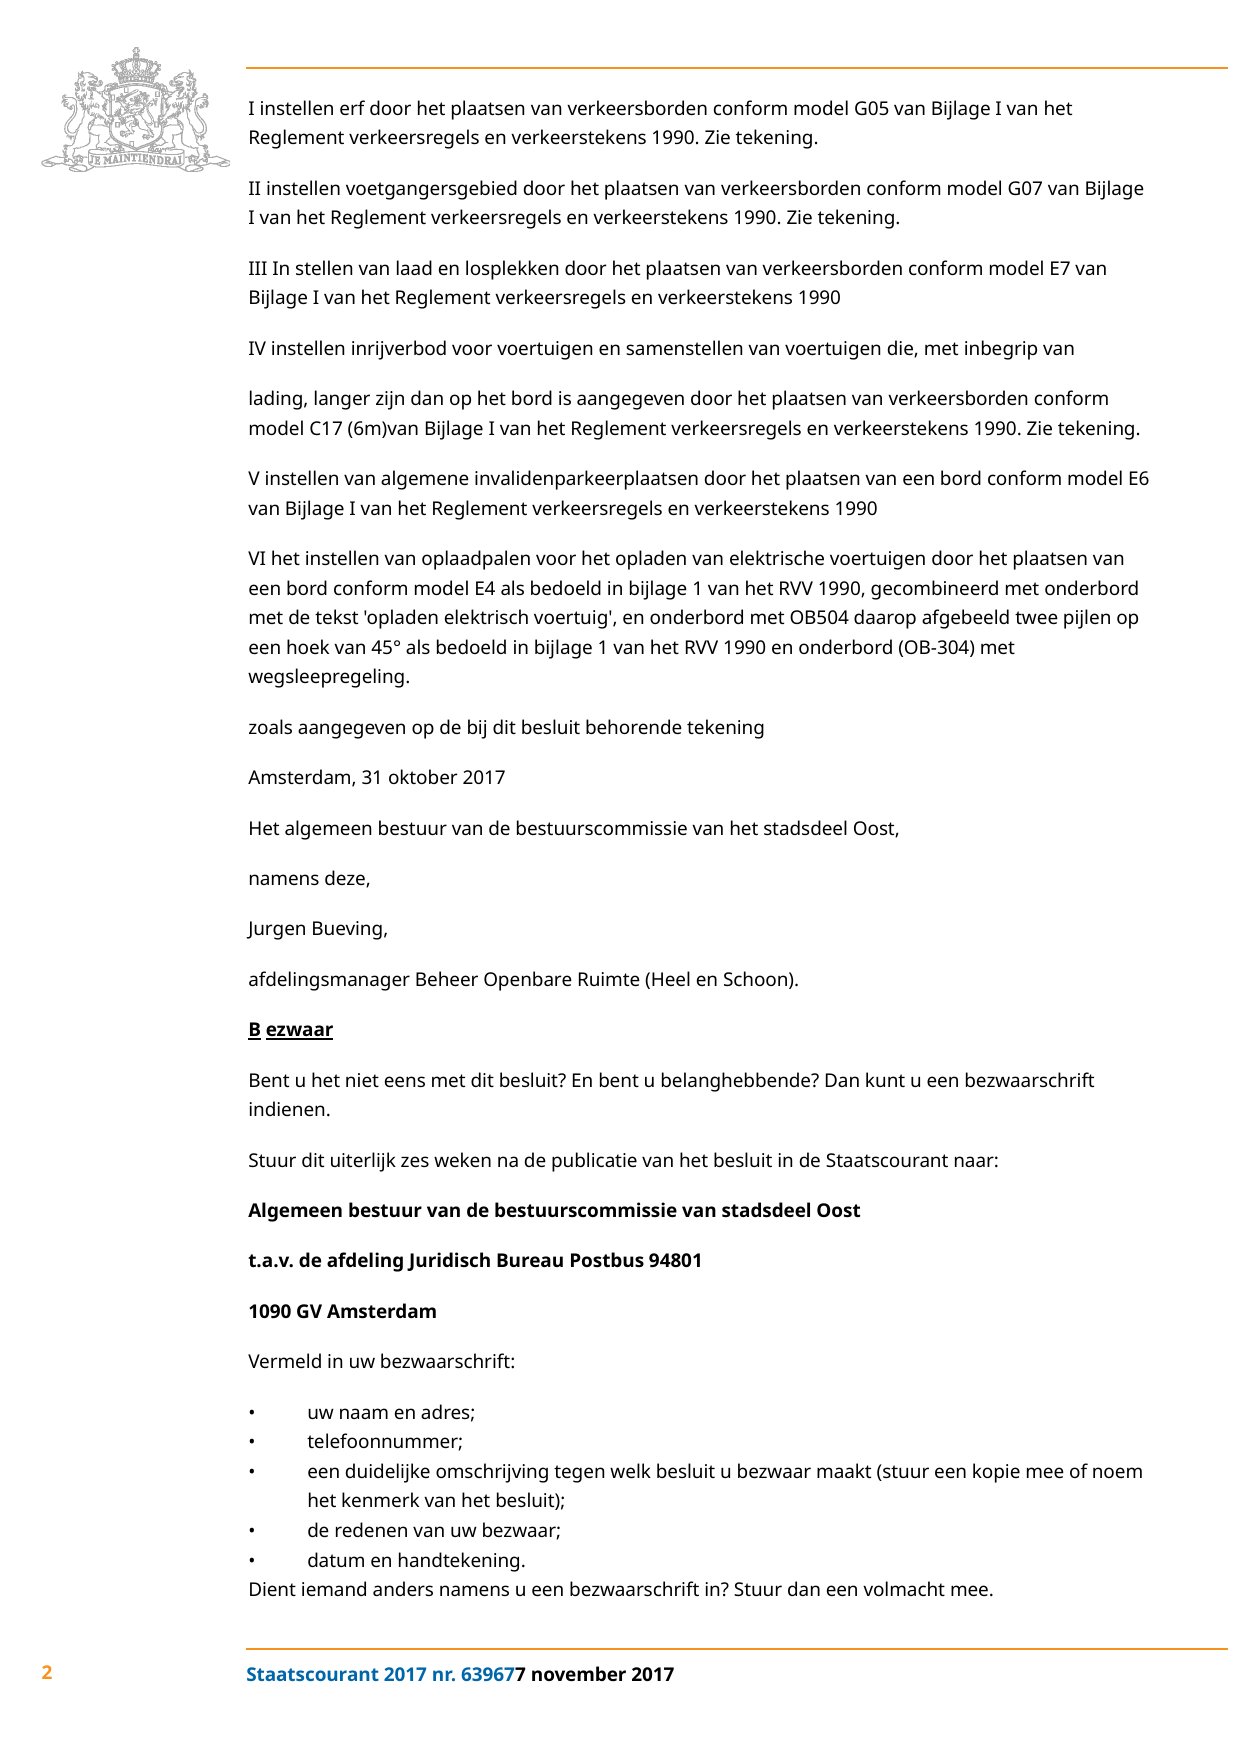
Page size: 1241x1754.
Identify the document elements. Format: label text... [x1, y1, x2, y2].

text II instellen voetgangersgebied door het plaatsen van verkeersborden conform model G07 van Bijlage I van het Reglement verkeersregels en verkeerstekens 1990. Zie tekening. [248, 175, 1152, 230]
text Het algemeen bestuur van de bestuurscommissie van het stadsdeel Oost, [248, 815, 1152, 841]
text III In stellen van laad en losplekken door het plaatsen van verkeersborden conform model E7 van Bijlage I van het Reglement verkeersregels en verkeerstekens 1990 [248, 255, 1152, 310]
text I instellen erf door het plaatsen van verkeersborden conform model G05 van Bijlage I van het Reglement verkeersregels en verkeerstekens 1990. Zie tekening. [248, 95, 1152, 150]
list uw naam en adres; [248, 1399, 1152, 1425]
text IV instellen inrijverbod voor voertuigen en samenstellen van voertuigen die, met inbegrip van [248, 335, 1152, 361]
text 1090 GV Amsterdam [248, 1298, 1152, 1324]
text Vermeld in uw bezwaarschrift: [248, 1348, 1152, 1374]
text namens deze, [248, 865, 1152, 891]
text V instellen van algemene invalidenparkeerplaatsen door het plaatsen van een bord conform model E6 van Bijlage I van het Reglement verkeersregels en verkeerstekens 1990 [248, 465, 1152, 521]
list een duidelijke omschrijving tegen welk besluit u bezwaar maakt (stuur een kopie mee of noem het kenmerk van het besluit); [248, 1458, 1152, 1513]
text zoals aangegeven op de bij dit besluit behorende tekening [248, 714, 1152, 740]
text Jurgen Bueving, [248, 916, 1152, 941]
text t.a.v. de afdeling Juridisch Bureau Postbus 94801 [248, 1248, 1152, 1273]
text Dient iemand anders namens u een bezwaarschrift in? Stuur dan een volmacht mee. [248, 1576, 1152, 1602]
list telefoonnummer; [248, 1428, 1152, 1454]
list de redenen van uw bezwaar; [248, 1517, 1152, 1543]
text Bent u het niet eens met dit besluit? En bent u belanghebbende? Dan kunt u een bezwaarschrift indienen. [248, 1067, 1152, 1122]
text Stuur dit uiterlijk zes weken na de publicatie van het besluit in de Staatscourant naar: [248, 1147, 1152, 1173]
text afdelingsmanager Beheer Openbare Ruimte (Heel en Schoon). [248, 966, 1152, 992]
text VI het instellen van oplaadpalen voor het opladen van elektrische voertuigen door het plaatsen van een bord conform model E4 als bedoeld in bijlage 1 van het RVV 1990, gecombineerd met onderbord met de tekst 'opladen elektrisch voertuig', en onderbord met OB504 daarop afgebeeld twee pijlen op een hoek van 45° als bedoeld in bijlage 1 van het RVV 1990 en onderbord (OB-304) met wegsleepregeling. [248, 545, 1152, 689]
text B ezwaar [248, 1016, 1152, 1042]
list datum en handtekening. [248, 1547, 1152, 1573]
picture [41, 47, 231, 172]
text lading, langer zijn dan op het bord is aangegeven door het plaatsen van verkeersborden conform model C17 (6m)van Bijlage I van het Reglement verkeersregels en verkeerstekens 1990. Zie tekening. [248, 385, 1152, 441]
text Algemeen bestuur van de bestuurscommissie van stadsdeel Oost [248, 1197, 1152, 1223]
text Amsterdam, 31 oktober 2017 [248, 764, 1152, 790]
